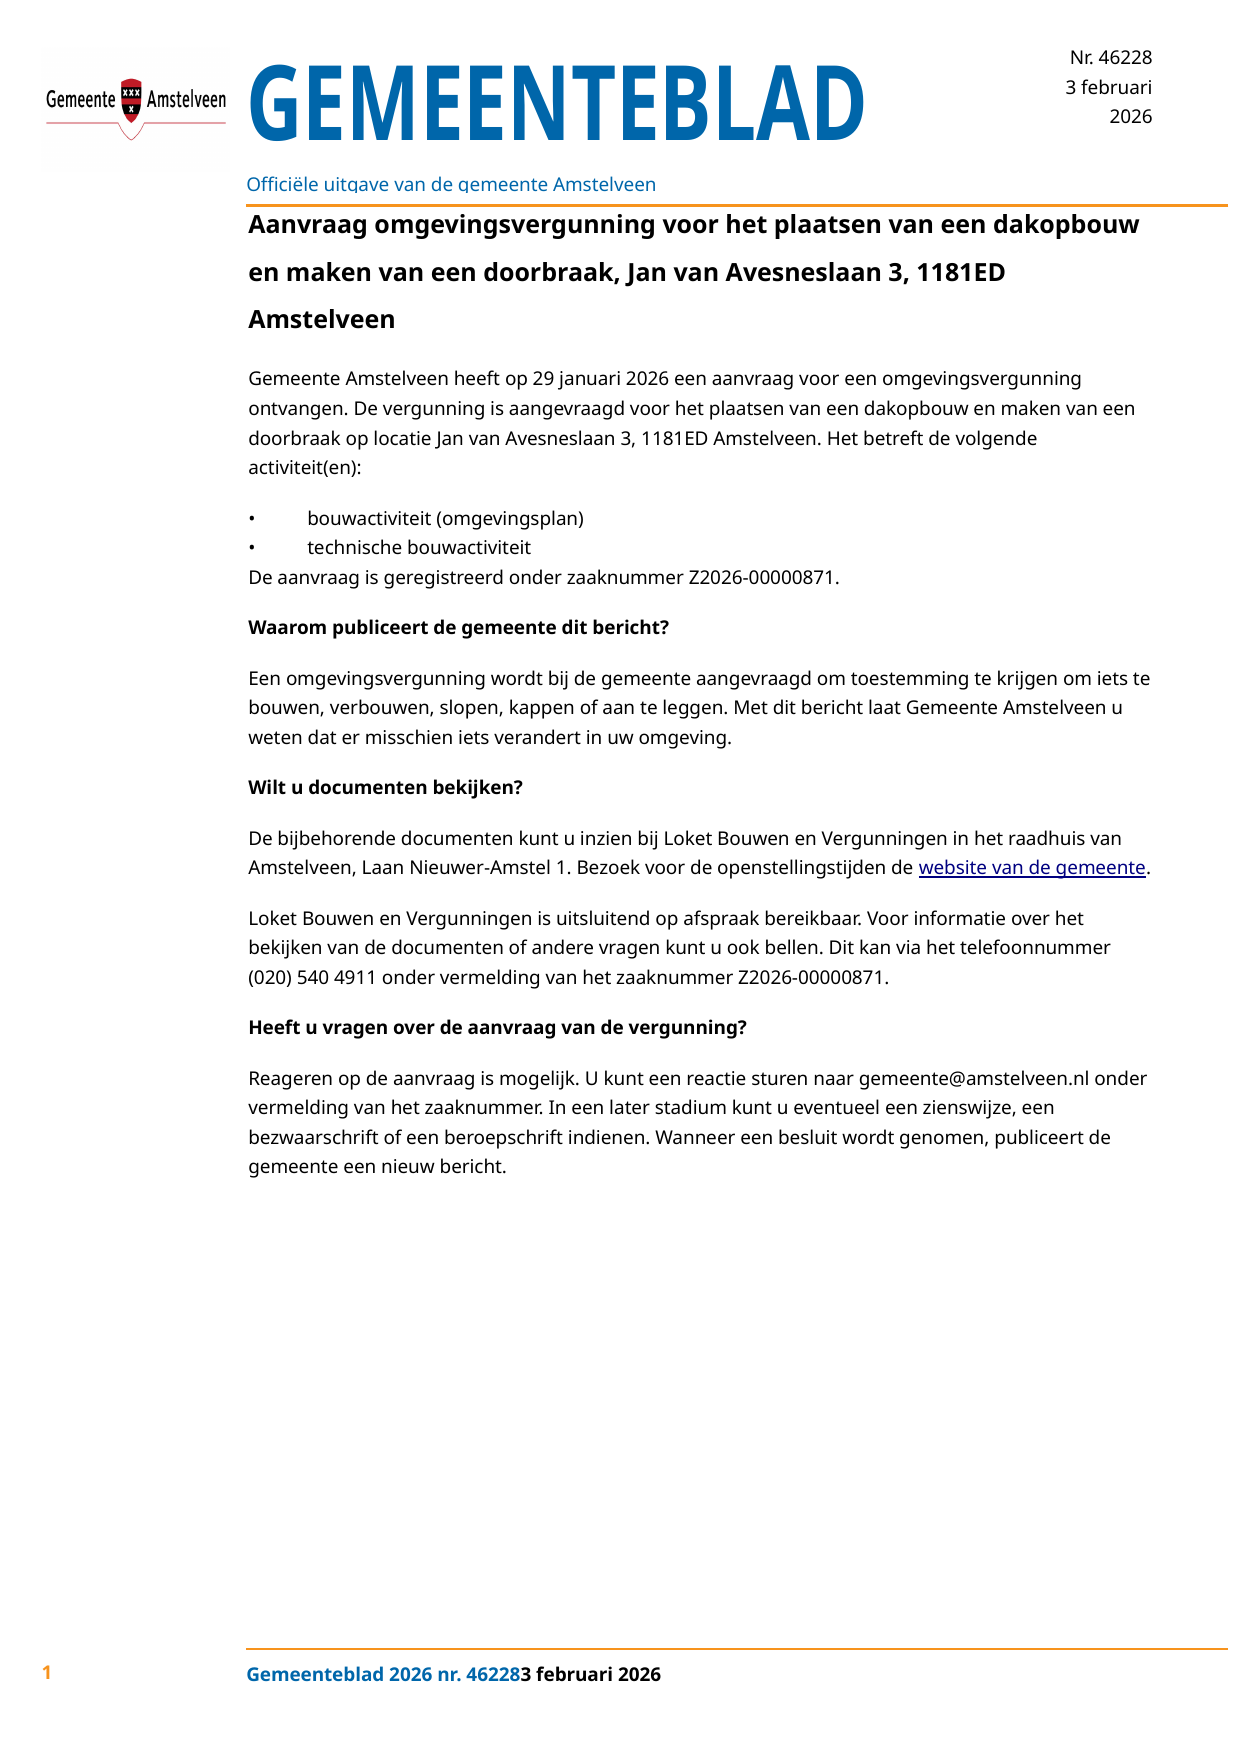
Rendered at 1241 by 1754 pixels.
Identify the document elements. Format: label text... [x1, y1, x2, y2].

text Gemeente Amstelveen heeft op 29 januari 2026 een aanvraag voor een omgevingsvergunning ontvangen. De vergunning is aangevraagd voor het plaatsen van een dakopbouw en maken van een doorbraak op locatie Jan van Avesneslaan 3, 1181ED Amstelveen. Het betreft de volgende activiteit(en): [248, 366, 1152, 480]
text Loket Bouwen en Vergunningen is uitsluitend op afspraak bereikbaar. Voor informatie over het bekijken van de documenten of andere vragen kunt u ook bellen. Dit kan via het telefoonnummer (020) 540 4911 onder vermelding van het zaaknummer Z2026-00000871. [248, 905, 1152, 989]
text Een omgevingsvergunning wordt bij de gemeente aangevraagd om toestemming te krijgen om iets te bouwen, verbouwen, slopen, kappen of aan te leggen. Met dit bericht laat Gemeente Amstelveen u weten dat er misschien iets verandert in uw omgeving. [248, 665, 1152, 749]
list technische bouwactiviteit [248, 534, 1152, 560]
list bouwactiviteit (omgevingsplan) [248, 505, 1152, 530]
text Aanvraag omgevingsvergunning voor het plaatsen van een dakopbouw en maken van een doorbraak, Jan van Avesneslaan 3, 1181ED Amstelveen [248, 207, 1152, 336]
text De aanvraag is geregistreerd onder zaaknummer Z2026-00000871. [248, 564, 1152, 589]
text Waarom publiceert de gemeente dit bericht? [248, 614, 1152, 640]
text De bijbehorende documenten kunt u inzien bij Loket Bouwen en Vergunningen in het raadhuis van Amstelveen, Laan Nieuwer-Amstel 1. Bezoek voor de openstellingstijden de website van de gemeente. [248, 825, 1152, 880]
text Wilt u documenten bekijken? [248, 774, 1152, 800]
picture [41, 47, 231, 172]
text Reageren op de aanvraag is mogelijk. U kunt een reactie sturen naar gemeente@amstelveen.nl onder vermelding van het zaaknummer. In een later stadium kunt u eventueel een zienswijze, een bezwaarschrift of een beroepschrift indienen. Wanneer een besluit wordt genomen, publiceert de gemeente een nieuw bericht. [248, 1065, 1152, 1179]
text Heeft u vragen over de aanvraag van de vergunning? [248, 1014, 1152, 1040]
